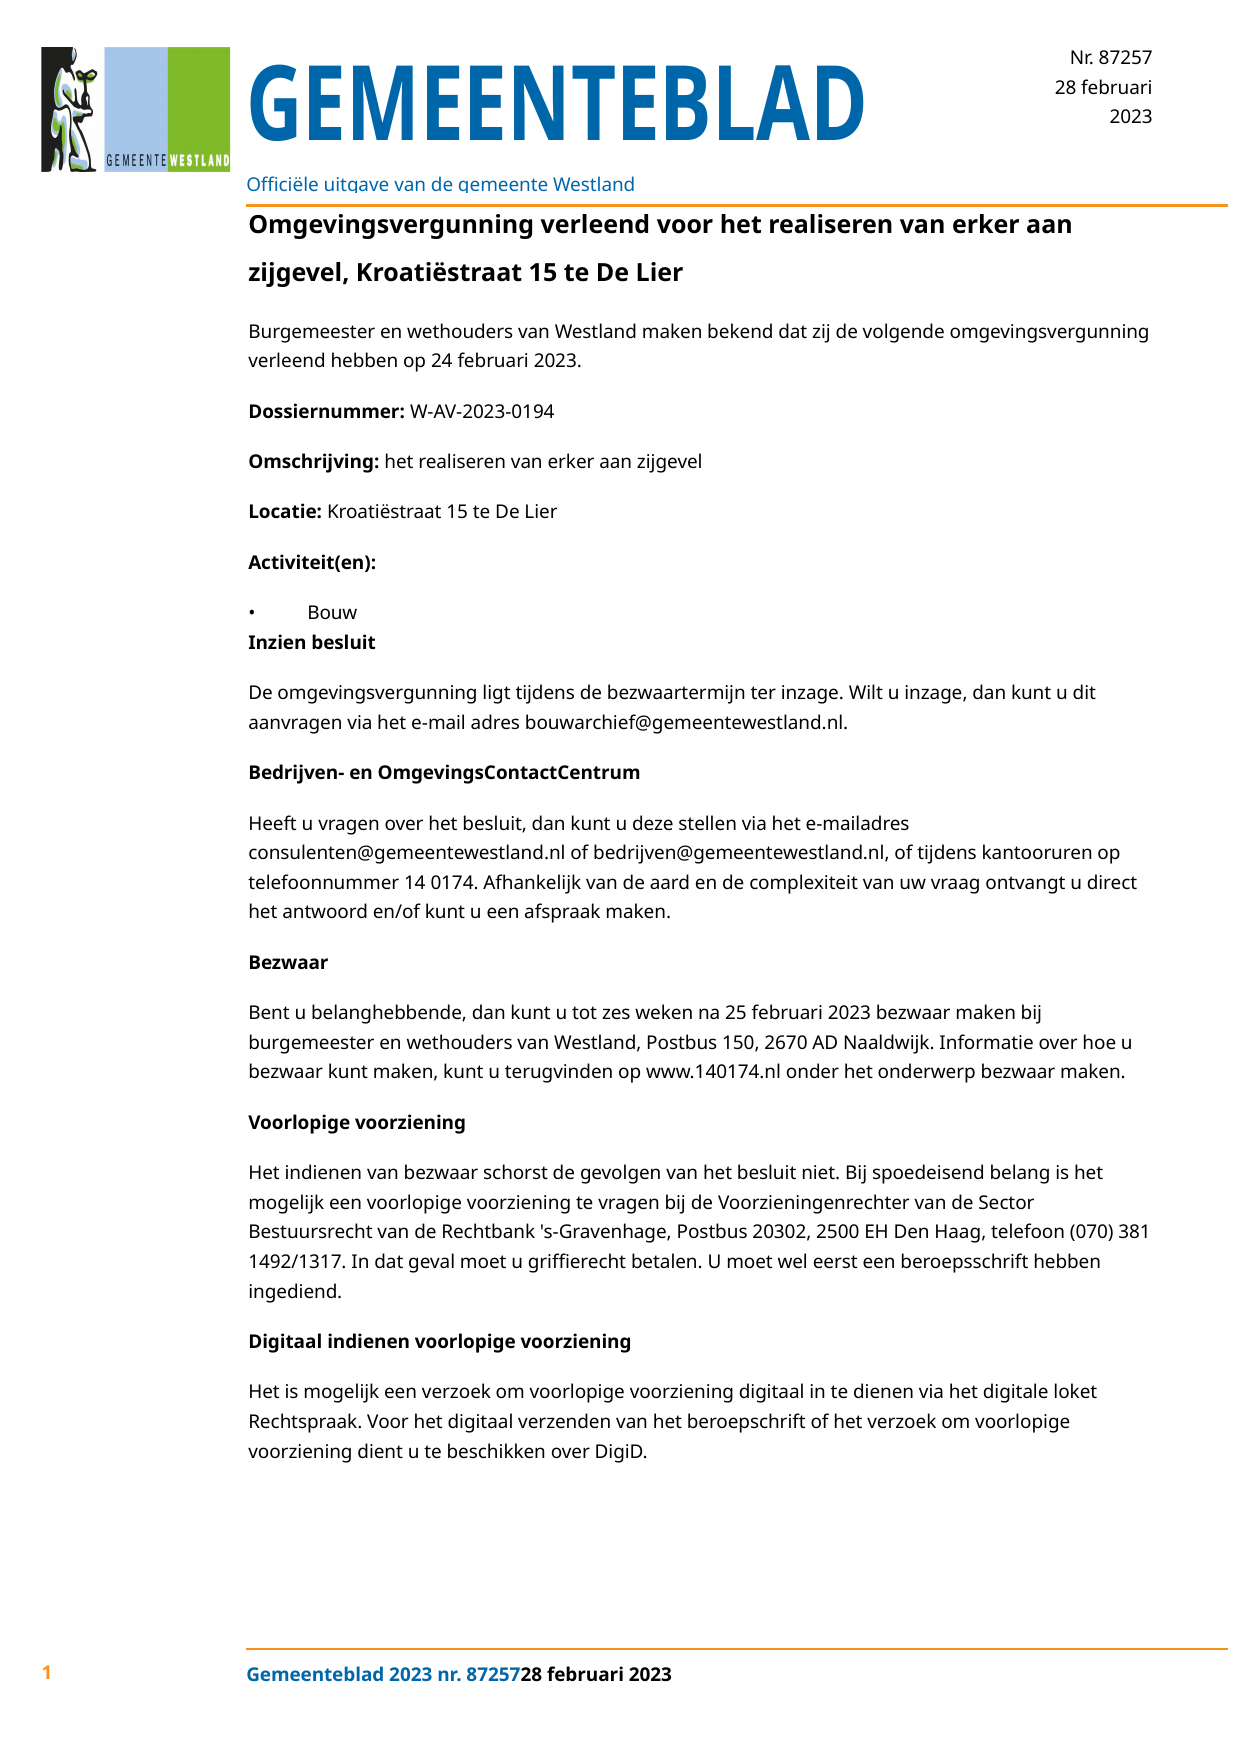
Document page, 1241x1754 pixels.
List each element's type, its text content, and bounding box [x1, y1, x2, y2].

text Burgemeester en wethouders van Westland maken bekend dat zij de volgende omgevingsvergunning verleend hebben op 24 februari 2023. [248, 318, 1152, 373]
text Bezwaar [248, 949, 1152, 975]
text Voorlopige voorziening [248, 1109, 1152, 1135]
text Digitaal indienen voorlopige voorziening [248, 1328, 1152, 1354]
text Bent u belanghebbende, dan kunt u tot zes weken na 25 februari 2023 bezwaar maken bij burgemeester en wethouders van Westland, Postbus 150, 2670 AD Naaldwijk. Informatie over hoe u bezwaar kunt maken, kunt u terugvinden op www.140174.nl onder het onderwerp bezwaar maken. [248, 999, 1152, 1084]
text Activiteit(en): [248, 549, 1152, 575]
list Bouw [248, 599, 1152, 625]
text Heeft u vragen over het besluit, dan kunt u deze stellen via het e-mailadres consulenten@gemeentewestland.nl of bedrijven@gemeentewestland.nl, of tijdens kantooruren op telefoonnummer 14 0174. Afhankelijk van de aard en de complexiteit van uw vraag ontvangt u direct het antwoord en/of kunt u een afspraak maken. [248, 810, 1152, 924]
picture [41, 47, 231, 172]
text Dossiernummer: W-AV-2023-0194 [248, 398, 1152, 424]
text De omgevingsvergunning ligt tijdens de bezwaartermijn ter inzage. Wilt u inzage, dan kunt u dit aanvragen via het e-mail adres bouwarchief@gemeentewestland.nl. [248, 679, 1152, 735]
text Inzien besluit [248, 629, 1152, 655]
text Het indienen van bezwaar schorst de gevolgen van het besluit niet. Bij spoedeisend belang is het mogelijk een voorlopige voorziening te vragen bij de Voorzieningenrechter van de Sector Bestuursrecht van de Rechtbank 's-Gravenhage, Postbus 20302, 2500 EH Den Haag, telefoon (070) 381 1492/1317. In dat geval moet u griffierecht betalen. U moet wel eerst een beroepsschrift hebben ingediend. [248, 1159, 1152, 1304]
text Omschrijving: het realiseren van erker aan zijgevel [248, 448, 1152, 474]
text Bedrijven- en OmgevingsContactCentrum [248, 759, 1152, 785]
text Locatie: Kroatiëstraat 15 te De Lier [248, 499, 1152, 524]
text Het is mogelijk een verzoek om voorlopige voorziening digitaal in te dienen via het digitale loket Rechtspraak. Voor het digitaal verzenden van het beroepschrift of het verzoek om voorlopige voorziening dient u te beschikken over DigiD. [248, 1379, 1152, 1464]
text Omgevingsvergunning verleend voor het realiseren van erker aan zijgevel, Kroatiëstraat 15 te De Lier [248, 207, 1152, 288]
